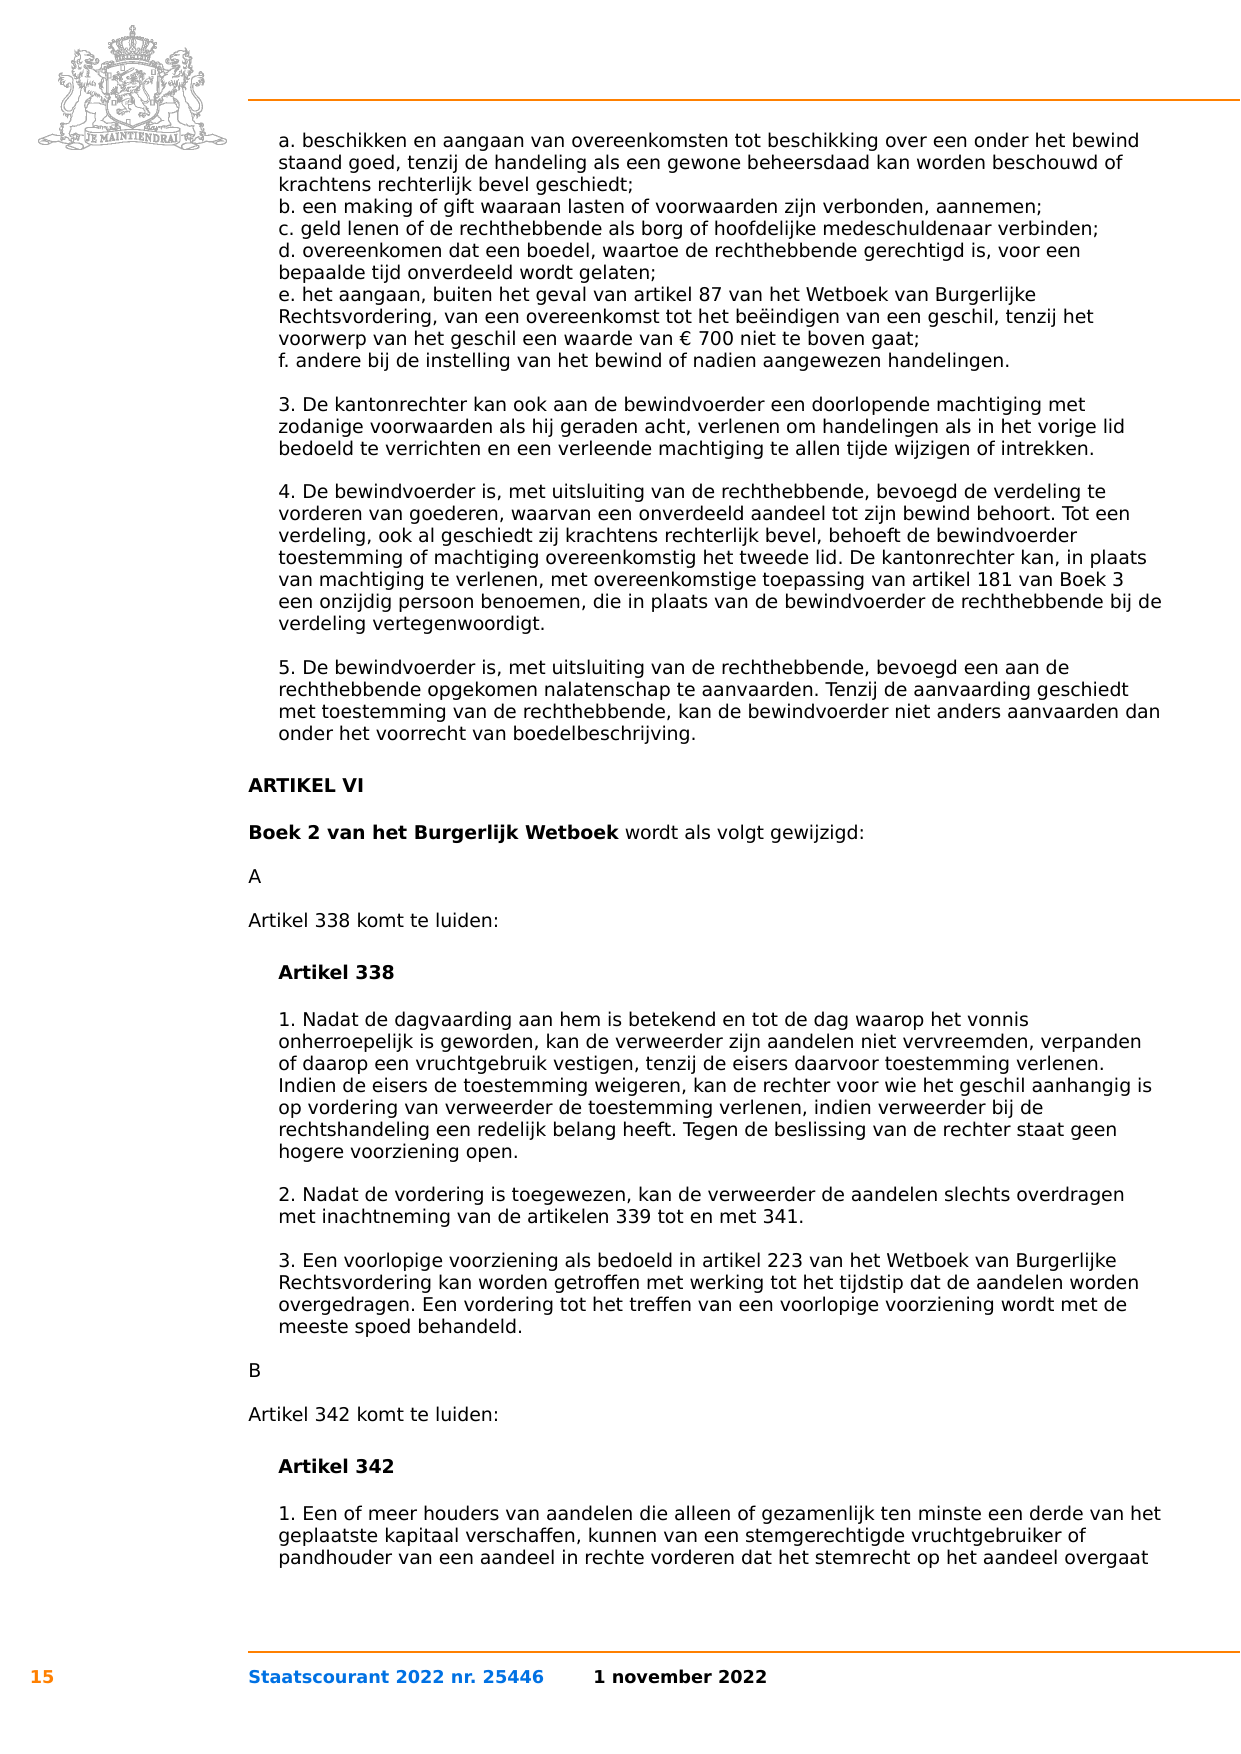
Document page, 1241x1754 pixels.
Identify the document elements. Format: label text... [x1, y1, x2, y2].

text Boek 2 van het Burgerlijk Wetboek wordt als volgt gewijzigd: [248, 822, 1163, 844]
text e. het aangaan, buiten het geval van artikel 87 van het Wetboek van Burgerlijke Rechtsvordering, van een overeenkomst tot het beëindigen van een geschil, tenzij het voorwerp van het geschil een waarde van € 700 niet te boven gaat; [278, 284, 1163, 350]
subtitle Artikel 338 [278, 962, 1163, 984]
text Artikel 338 komt te luiden: [248, 910, 1163, 932]
text A [248, 866, 1163, 888]
subtitle ARTIKEL VI [248, 775, 1163, 797]
text a. beschikken en aangaan van overeenkomsten tot beschikking over een onder het bewind staand goed, tenzij de handeling als een gewone beheersdaad kan worden beschouwd of krachtens rechterlijk bevel geschiedt; [278, 130, 1163, 196]
text 3. Een voorlopige voorziening als bedoeld in artikel 223 van het Wetboek van Burgerlijke Rechtsvordering kan worden getroffen met werking tot het tijdstip dat de aandelen worden overgedragen. Een vordering tot het treffen van een voorlopige voorziening wordt met de meeste spoed behandeld. [278, 1250, 1163, 1338]
text 5. De bewindvoerder is, met uitsluiting van de rechthebbende, bevoegd een aan de rechthebbende opgekomen nalatenschap te aanvaarden. Tenzij de aanvaarding geschiedt met toestemming van de rechthebbende, kan de bewindvoerder niet anders aanvaarden dan onder het voorrecht van boedelbeschrijving. [278, 657, 1163, 745]
text f. andere bij de instelling van het bewind of nadien aangewezen handelingen. [278, 350, 1163, 372]
text 2. Nadat de vordering is toegewezen, kan de verweerder de aandelen slechts overdragen met inachtneming van de artikelen 339 tot en met 341. [278, 1184, 1163, 1228]
text Artikel 342 komt te luiden: [248, 1404, 1163, 1426]
text c. geld lenen of de rechthebbende als borg of hoofdelijke medeschuldenaar verbinden; [278, 218, 1163, 240]
text 1. Nadat de dagvaarding aan hem is betekend en tot de dag waarop het vonnis onherroepelijk is geworden, kan de verweerder zijn aandelen niet vervreemden, verpanden of daarop een vruchtgebruik vestigen, tenzij de eisers daarvoor toestemming verlenen. Indien de eisers de toestemming weigeren, kan de rechter voor wie het geschil aanhangig is op vordering van verweerder de toestemming verlenen, indien verweerder bij de rechtshandeling een redelijk belang heeft. Tegen de beslissing van de rechter staat geen hogere voorziening open. [278, 1009, 1163, 1162]
subtitle Artikel 342 [278, 1456, 1163, 1478]
text b. een making of gift waaraan lasten of voorwaarden zijn verbonden, aannemen; [278, 196, 1163, 218]
text d. overeenkomen dat een boedel, waartoe de rechthebbende gerechtigd is, voor een bepaalde tijd onverdeeld wordt gelaten; [278, 240, 1163, 284]
text 4. De bewindvoerder is, met uitsluiting van de rechthebbende, bevoegd de verdeling te vorderen van goederen, waarvan een onverdeeld aandeel tot zijn bewind behoort. Tot een verdeling, ook al geschiedt zij krachtens rechterlijk bevel, behoeft de bewindvoerder toestemming of machtiging overeenkomstig het tweede lid. De kantonrechter kan, in plaats van machtiging te verlenen, met overeenkomstige toepassing van artikel 181 van Boek 3 een onzijdig persoon benoemen, die in plaats van de bewindvoerder de rechthebbende bij de verdeling vertegenwoordigt. [278, 481, 1163, 635]
text 1. Een of meer houders van aandelen die alleen of gezamenlijk ten minste een derde van het geplaatste kapitaal verschaffen, kunnen van een stemgerechtigde vruchtgebruiker of pandhouder van een aandeel in rechte vorderen dat het stemrecht op het aandeel overgaat [278, 1503, 1163, 1569]
text 3. De kantonrechter kan ook aan de bewindvoerder een doorlopende machtiging met zodanige voorwaarden als hij geraden acht, verlenen om handelingen als in het vorige lid bedoeld te verrichten en een verleende machtiging te allen tijde wijzigen of intrekken. [278, 393, 1163, 459]
text B [248, 1360, 1163, 1382]
picture [38, 25, 227, 150]
